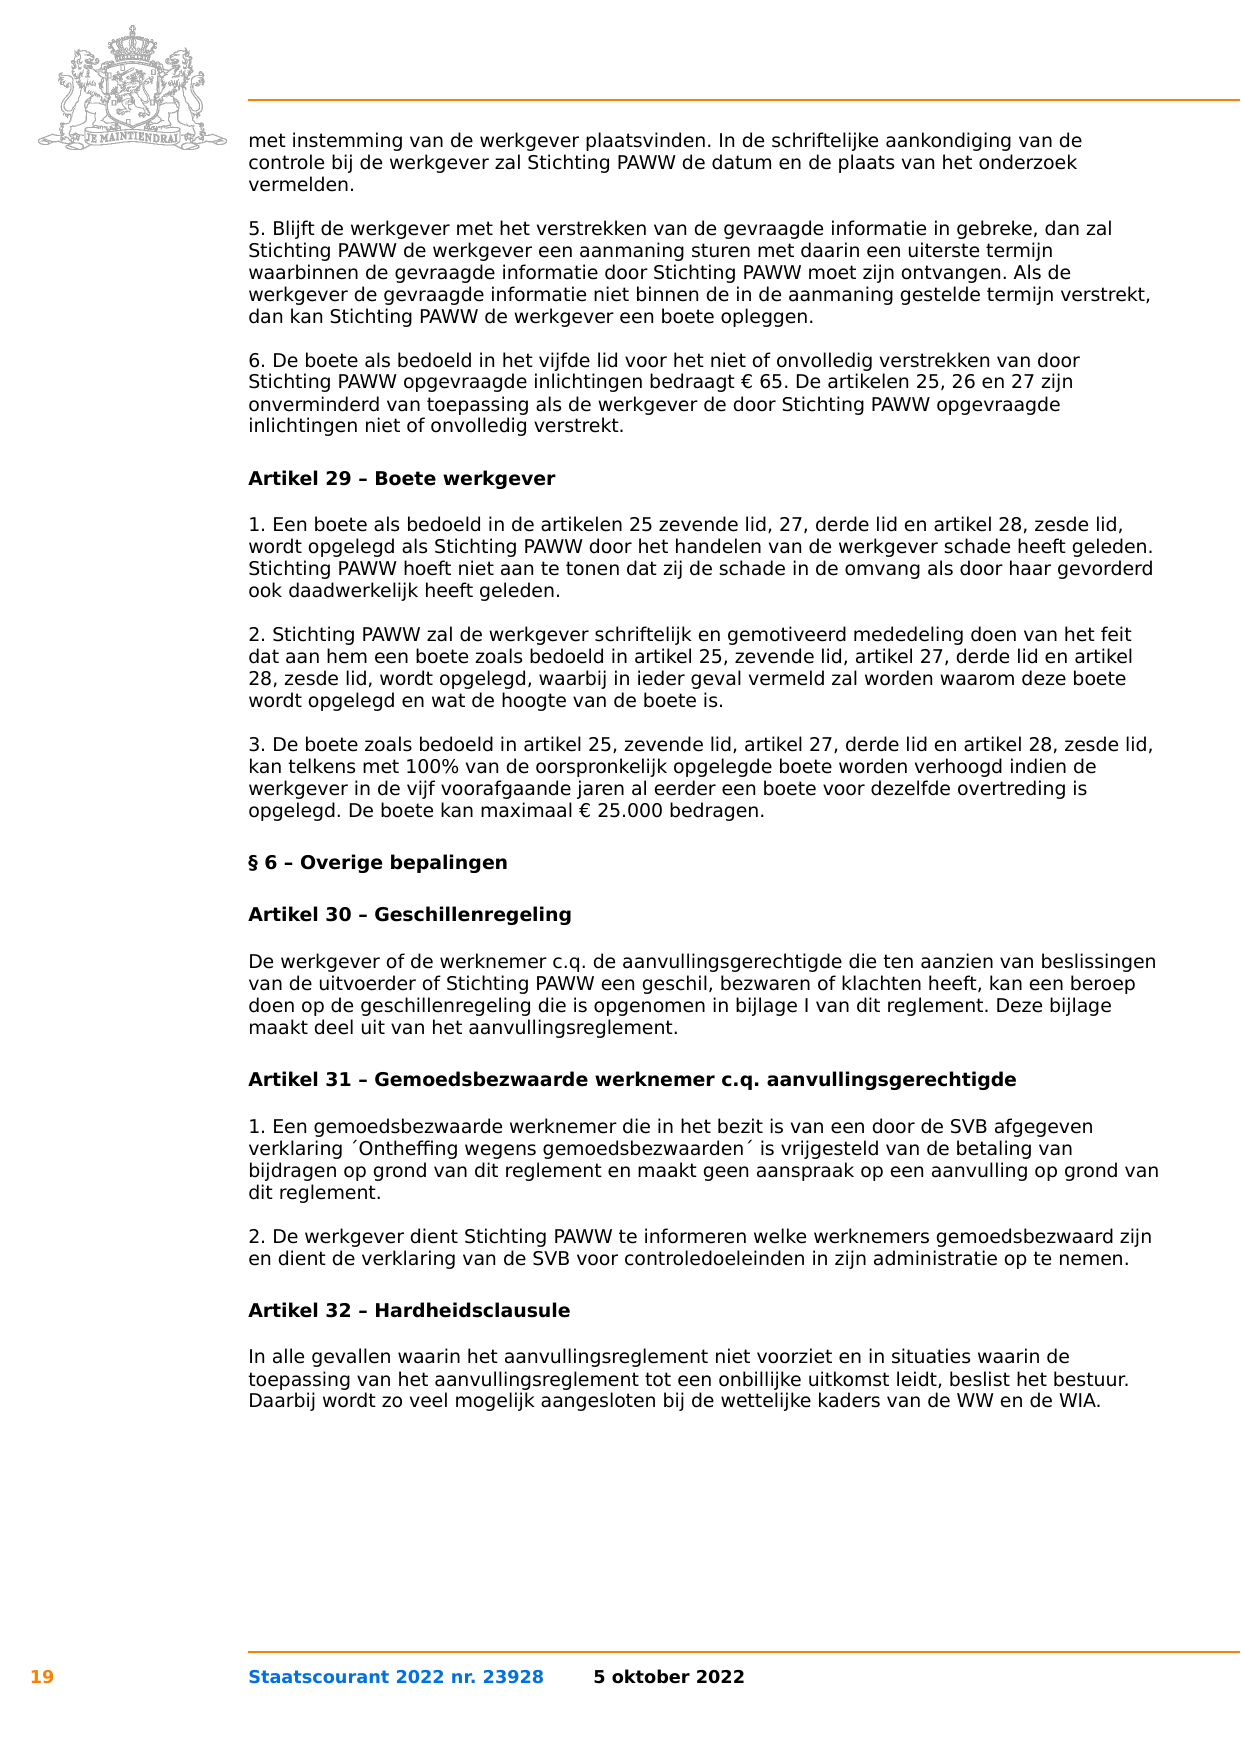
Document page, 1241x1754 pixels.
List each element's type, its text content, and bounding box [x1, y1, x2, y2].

text 6. De boete als bedoeld in het vijfde lid voor het niet of onvolledig verstrekken van door Stichting PAWW opgevraagde inlichtingen bedraagt € 65. De artikelen 25, 26 en 27 zijn onverminderd van toepassing als de werkgever de door Stichting PAWW opgevraagde inlichtingen niet of onvolledig verstrekt. [248, 349, 1163, 437]
subtitle Artikel 32 – Hardheidsclausule [248, 1299, 1163, 1321]
picture [38, 25, 227, 150]
text met instemming van de werkgever plaatsvinden. In de schriftelijke aankondiging van de controle bij de werkgever zal Stichting PAWW de datum en de plaats van het onderzoek vermelden. [248, 130, 1163, 196]
text 2. De werkgever dient Stichting PAWW te informeren welke werknemers gemoedsbezwaard zijn en dient de verklaring van de SVB voor controledoeleinden in zijn administratie op te nemen. [248, 1226, 1163, 1269]
text De werkgever of de werknemer c.q. de aanvullingsgerechtigde die ten aanzien van beslissingen van de uitvoerder of Stichting PAWW een geschil, bezwaren of klachten heeft, kan een beroep doen op de geschillenregeling die is opgenomen in bijlage I van dit reglement. Deze bijlage maakt deel uit van het aanvullingsreglement. [248, 951, 1163, 1039]
subtitle Artikel 31 – Gemoedsbezwaarde werknemer c.q. aanvullingsgerechtigde [248, 1069, 1163, 1091]
text 1. Een boete als bedoeld in de artikelen 25 zevende lid, 27, derde lid en artikel 28, zesde lid, wordt opgelegd als Stichting PAWW door het handelen van de werkgever schade heeft geleden. Stichting PAWW hoeft niet aan te tonen dat zij de schade in de omvang als door haar gevorderd ook daadwerkelijk heeft geleden. [248, 514, 1163, 602]
text 5. Blijft de werkgever met het verstrekken van de gevraagde informatie in gebreke, dan zal Stichting PAWW de werkgever een aanmaning sturen met daarin een uiterste termijn waarbinnen de gevraagde informatie door Stichting PAWW moet zijn ontvangen. Als de werkgever de gevraagde informatie niet binnen de in de aanmaning gestelde termijn verstrekt, dan kan Stichting PAWW de werkgever een boete opleggen. [248, 218, 1163, 328]
subtitle Artikel 30 – Geschillenregeling [248, 904, 1163, 926]
subtitle § 6 – Overige bepalingen [248, 852, 1163, 874]
text 3. De boete zoals bedoeld in artikel 25, zevende lid, artikel 27, derde lid en artikel 28, zesde lid, kan telkens met 100% van de oorspronkelijk opgelegde boete worden verhoogd indien de werkgever in de vijf voorafgaande jaren al eerder een boete voor dezelfde overtreding is opgelegd. De boete kan maximaal € 25.000 bedragen. [248, 734, 1163, 822]
text In alle gevallen waarin het aanvullingsreglement niet voorziet en in situaties waarin de toepassing van het aanvullingsreglement tot een onbillijke uitkomst leidt, beslist het bestuur. Daarbij wordt zo veel mogelijk aangesloten bij de wettelijke kaders van de WW en de WIA. [248, 1346, 1163, 1412]
subtitle Artikel 29 – Boete werkgever [248, 467, 1163, 489]
text 1. Een gemoedsbezwaarde werknemer die in het bezit is van een door de SVB afgegeven verklaring ´Ontheffing wegens gemoedsbezwaarden´ is vrijgesteld van de betaling van bijdragen op grond van dit reglement en maakt geen aanspraak op een aanvulling op grond van dit reglement. [248, 1116, 1163, 1204]
text 2. Stichting PAWW zal de werkgever schriftelijk en gemotiveerd mededeling doen van het feit dat aan hem een boete zoals bedoeld in artikel 25, zevende lid, artikel 27, derde lid en artikel 28, zesde lid, wordt opgelegd, waarbij in ieder geval vermeld zal worden waarom deze boete wordt opgelegd en wat de hoogte van de boete is. [248, 624, 1163, 712]
